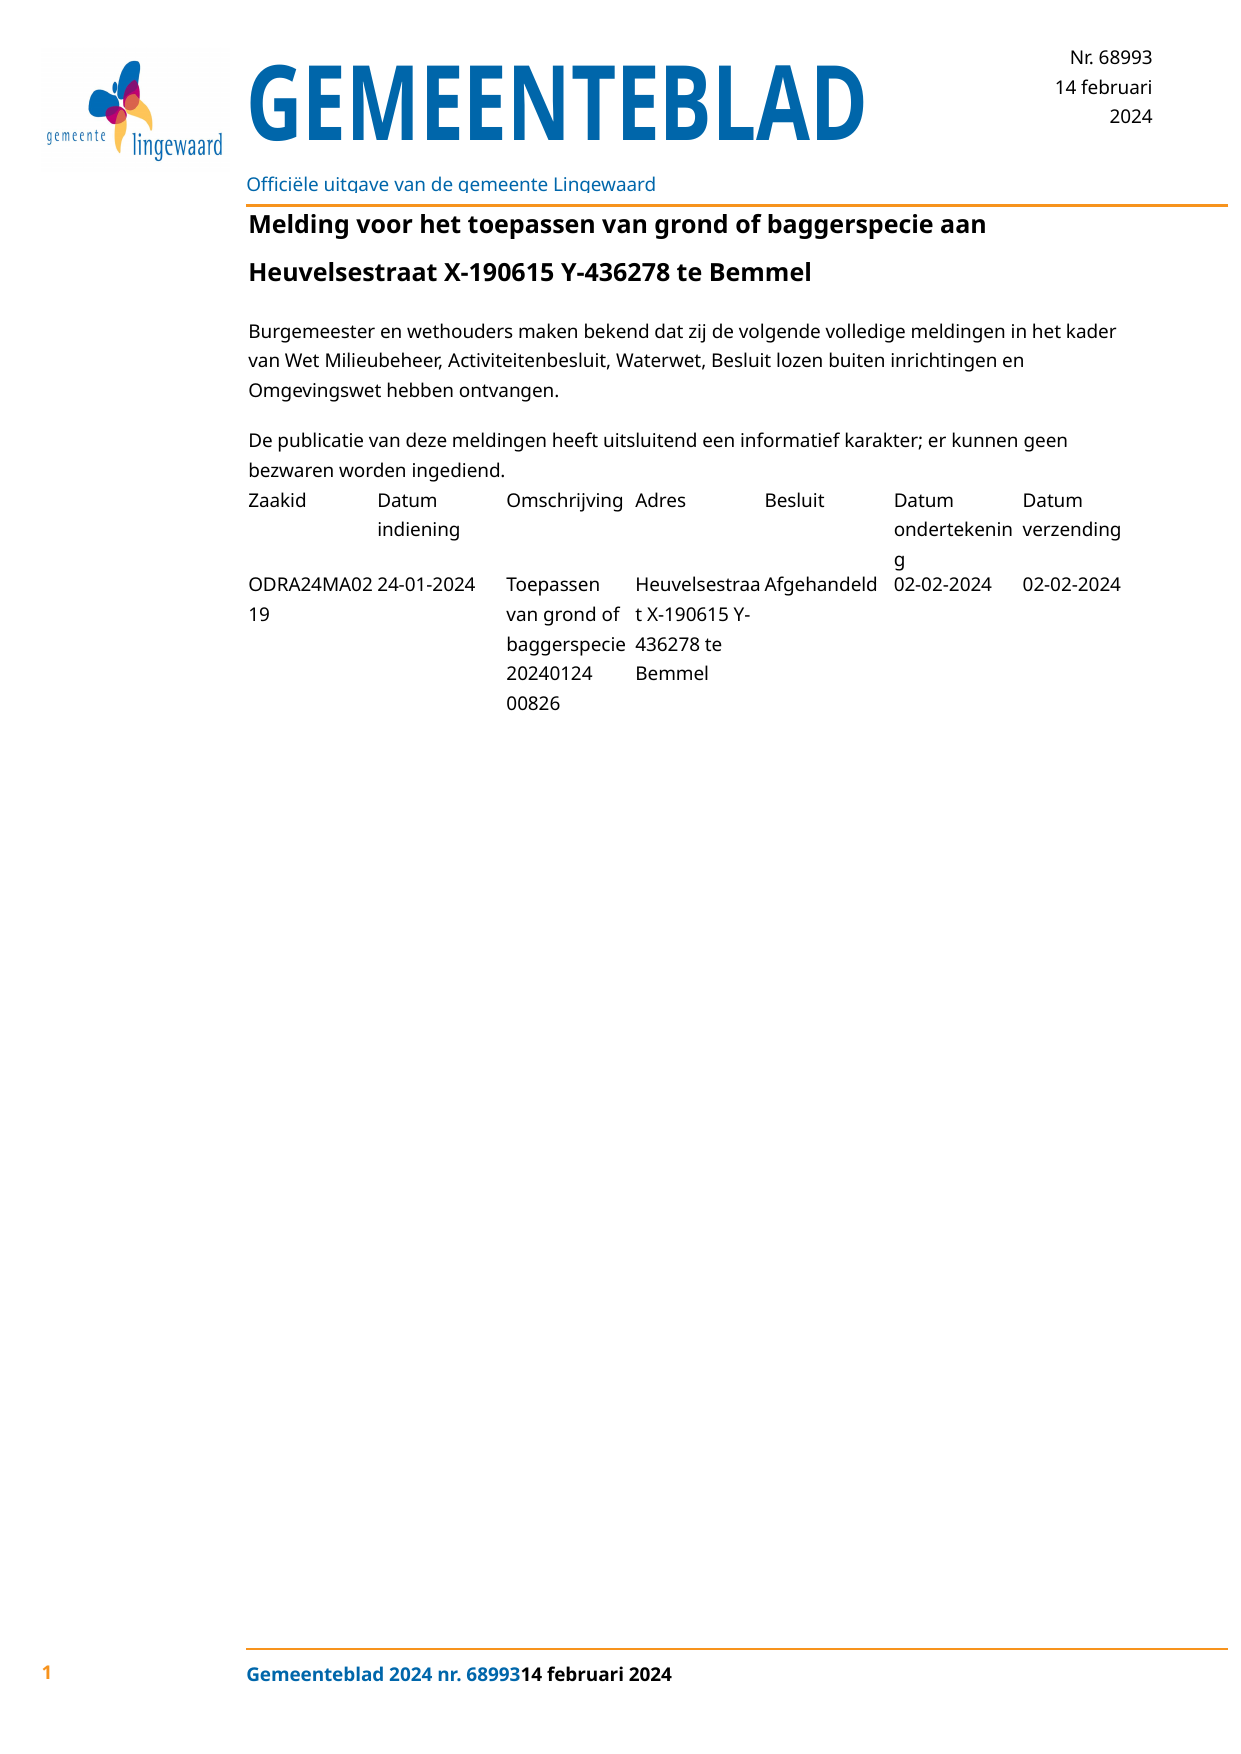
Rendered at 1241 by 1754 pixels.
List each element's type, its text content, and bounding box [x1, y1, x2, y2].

table_header Datum verzending [1023, 487, 1152, 572]
picture [41, 47, 231, 172]
table_header Omschrijving [506, 487, 635, 572]
table_cell Afgehandeld [764, 572, 893, 716]
table_cell ODRA24MA0219 [248, 572, 377, 716]
text De publicatie van deze meldingen heeft uitsluitend een informatief karakter; er kunnen geen bezwaren worden ingediend. [248, 427, 1152, 483]
table_header Adres [635, 487, 764, 572]
table_cell 02-02-2024 [894, 572, 1022, 716]
table_cell Toepassen van grond of baggerspecie 20240124 00826 [506, 572, 635, 716]
table_cell 24-01-2024 [377, 572, 506, 716]
table_header Datum ondertekening [894, 487, 1022, 572]
text Burgemeester en wethouders maken bekend dat zij de volgende volledige meldingen in het kader van Wet Milieubeheer, Activiteitenbesluit, Waterwet, Besluit lozen buiten inrichtingen en Omgevingswet hebben ontvangen. [248, 318, 1152, 403]
text Melding voor het toepassen van grond of baggerspecie aan Heuvelsestraat X-190615 Y-436278 te Bemmel [248, 207, 1152, 288]
table_header Datum indiening [377, 487, 506, 572]
table_cell 02-02-2024 [1023, 572, 1152, 716]
table_header Zaakid [248, 487, 377, 572]
table_header Besluit [764, 487, 893, 572]
table_cell Heuvelsestraat X-190615 Y-436278 te Bemmel [635, 572, 764, 716]
